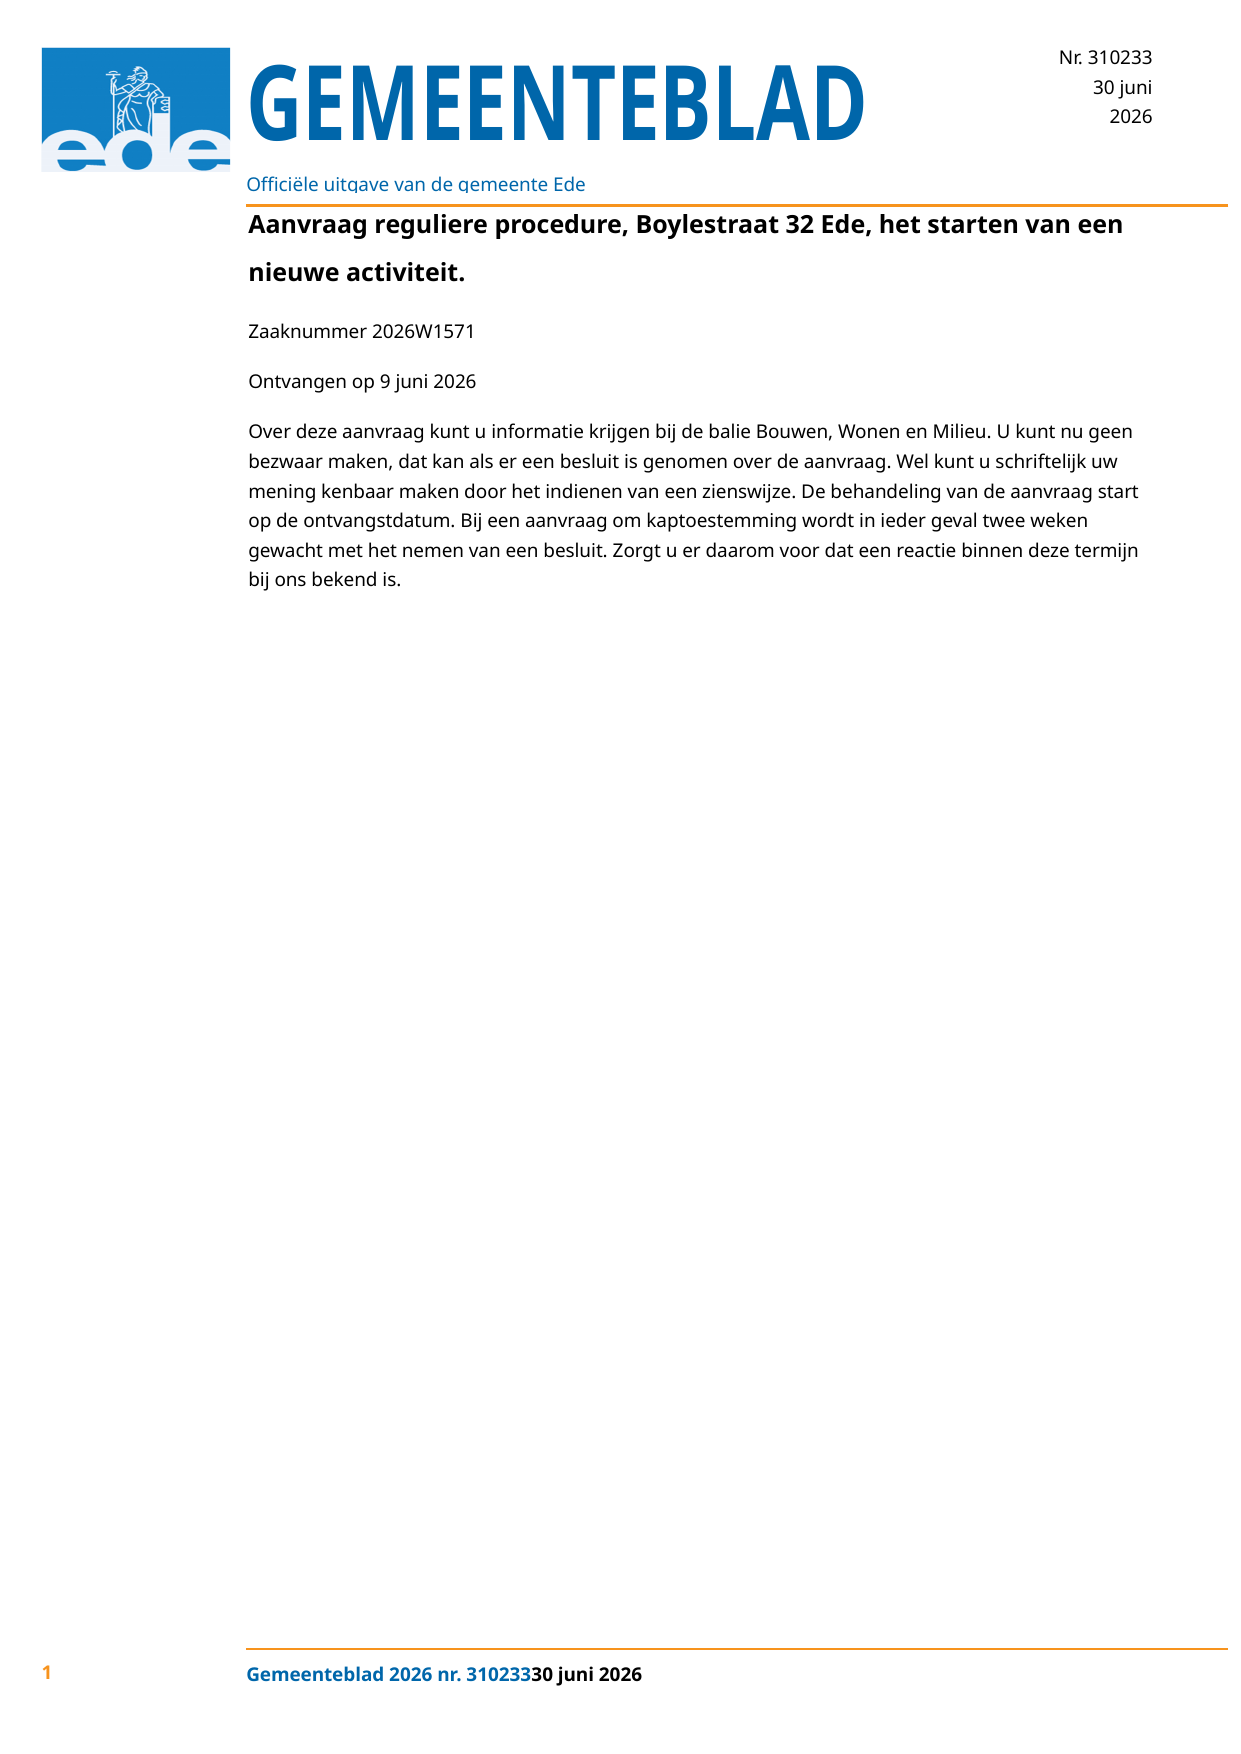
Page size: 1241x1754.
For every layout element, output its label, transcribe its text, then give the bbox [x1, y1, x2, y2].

text Zaaknummer 2026W1571 [248, 318, 1152, 344]
text Over deze aanvraag kunt u informatie krijgen bij de balie Bouwen, Wonen en Milieu. U kunt nu geen bezwaar maken, dat kan als er een besluit is genomen over de aanvraag. Wel kunt u schriftelijk uw mening kenbaar maken door het indienen van een zienswijze. De behandeling van de aanvraag start op de ontvangstdatum. Bij een aanvraag om kaptoestemming wordt in ieder geval twee weken gewacht met het nemen van een besluit. Zorgt u er daarom voor dat een reactie binnen deze termijn bij ons bekend is. [248, 419, 1152, 592]
picture [41, 47, 231, 172]
text Aanvraag reguliere procedure, Boylestraat 32 Ede, het starten van een nieuwe activiteit. [248, 207, 1152, 288]
text Ontvangen op 9 juni 2026 [248, 368, 1152, 394]
